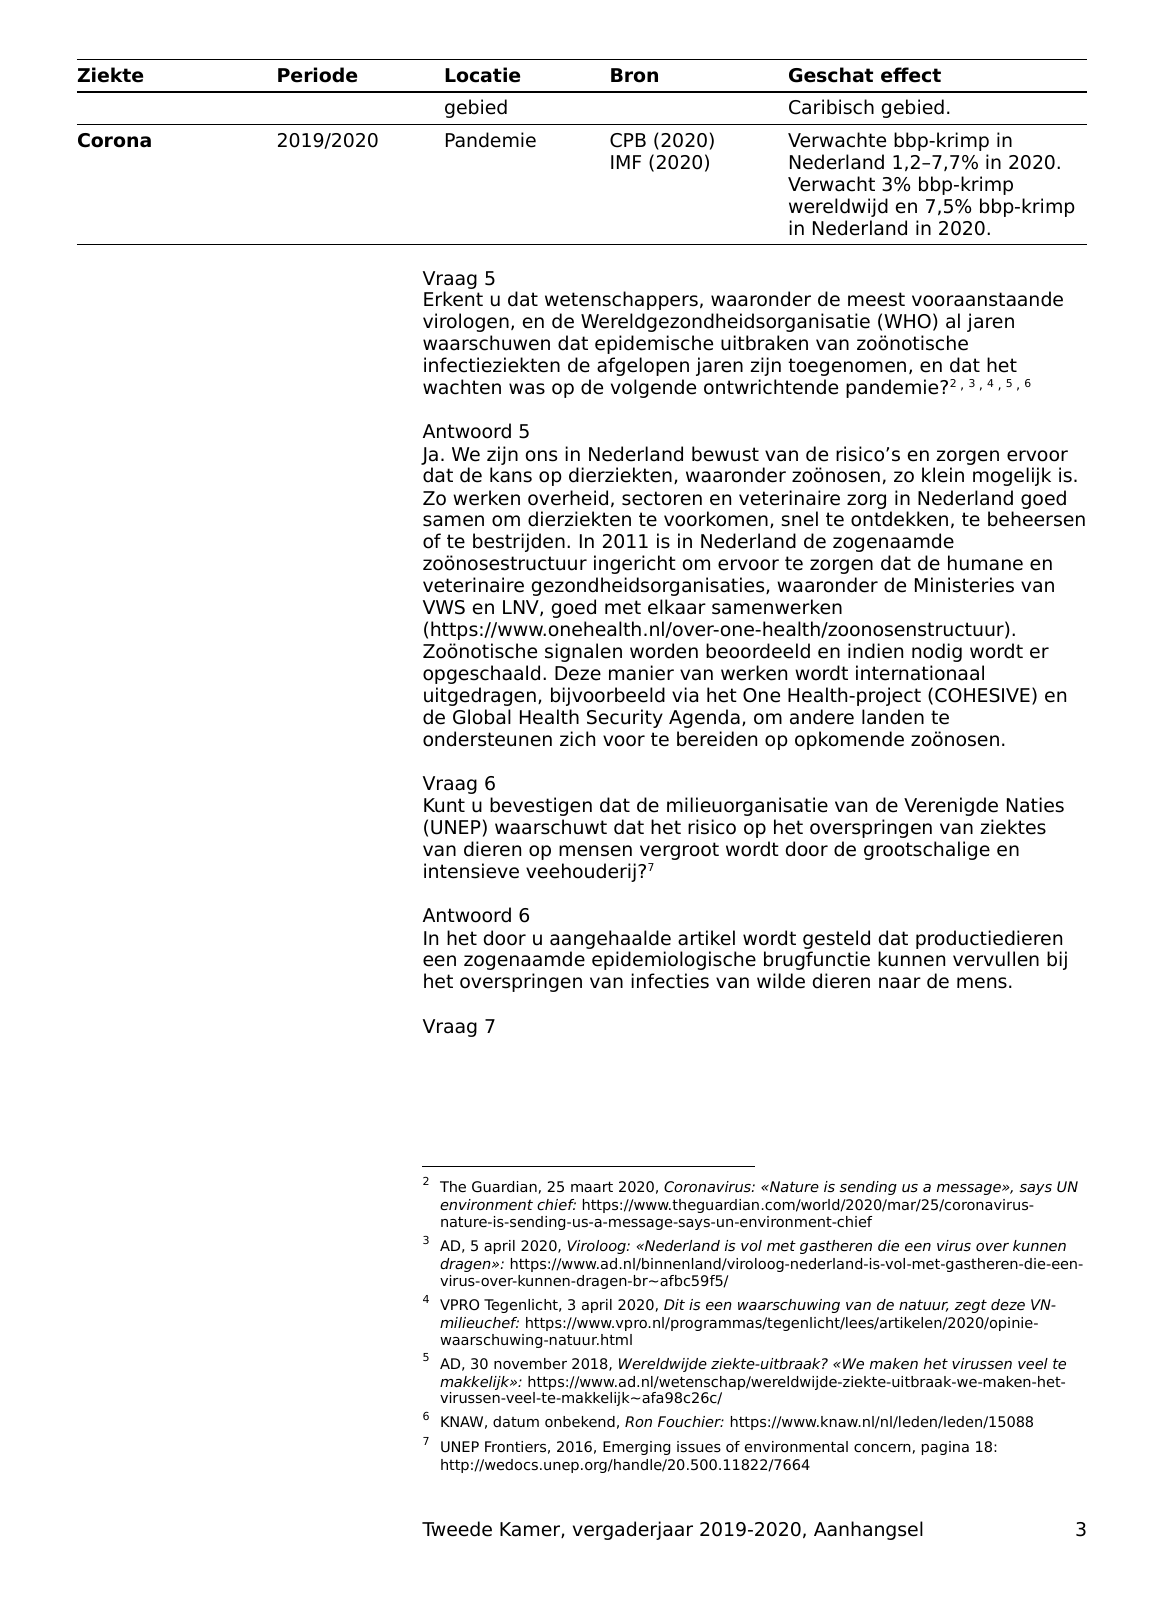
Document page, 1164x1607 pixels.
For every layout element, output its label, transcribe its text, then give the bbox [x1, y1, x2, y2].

text Vraag 7 [422, 1016, 1087, 1037]
table_cell [77, 93, 270, 124]
text Erkent u dat wetenschappers, waaronder de meest vooraanstaande virologen, en de Wereldgezondheidsorganisatie (WHO) al jaren waarschuwen dat epidemische uitbraken van zoönotische infectieziekten de afgelopen jaren zijn toegenomen, en dat het wachten was op de volgende ontwrichtende pandemie?, , , , [422, 289, 1087, 399]
text Kunt u bevestigen dat de milieuorganisatie van de Verenigde Naties (UNEP) waarschuwt dat het risico op het overspringen van ziektes van dieren op mensen vergroot wordt door de grootschalige en intensieve veehouderij? [422, 795, 1087, 883]
text AD, 30 november 2018, Wereldwijde ziekte-uitbraak? «We maken het virussen veel te makkelijk»: https://www.ad.nl/wetenschap/wereldwijde-ziekte-uitbraak-we-maken-het-virussen-veel-te-makkelijk~afa98c26c/ [422, 1352, 1087, 1407]
table_cell Verwachte bbp-krimp in Nederland 1,2–7,7% in 2020. Verwacht 3% bbp-krimp wereldwijd en 7,5% bbp-krimp in Nederland in 2020. [782, 125, 1087, 244]
text UNEP Frontiers, 2016, Emerging issues of environmental concern, pagina 18: http://wedocs.unep.org/handle/20.500.11822/7664 [422, 1435, 1087, 1474]
table_cell Caribisch gebied. [782, 93, 1087, 124]
text Antwoord 5 [422, 421, 1087, 443]
text VPRO Tegenlicht, 3 april 2020, Dit is een waarschuwing van de natuur, zegt deze VN-milieuchef: https://www.vpro.nl/programmas/tegenlicht/lees/artikelen/2020/opinie-waarschuwing-natuur.html [422, 1293, 1087, 1349]
table_header Ziekte [77, 60, 270, 91]
table_cell Pandemie [438, 125, 603, 244]
table_cell [270, 93, 438, 124]
table_cell 2019/2020 [270, 125, 438, 244]
text Ja. We zijn ons in Nederland bewust van de risico’s en zorgen ervoor dat de kans op dierziekten, waaronder zoönosen, zo klein mogelijk is. Zo werken overheid, sectoren en veterinaire zorg in Nederland goed samen om dierziekten te voorkomen, snel te ontdekken, te beheersen of te bestrijden. In 2011 is in Nederland de zogenaamde zoönosestructuur ingericht om ervoor te zorgen dat de humane en veterinaire gezondheidsorganisaties, waaronder de Ministeries van VWS en LNV, goed met elkaar samenwerken (https://www.onehealth.nl/over-one-health/zoonosenstructuur). Zoönotische signalen worden beoordeeld en indien nodig wordt er opgeschaald. Deze manier van werken wordt internationaal uitgedragen, bijvoorbeeld via het One Health-project (COHESIVE) en de Global Health Security Agenda, om andere landen te ondersteunen zich voor te bereiden op opkomende zoönosen. [422, 443, 1087, 751]
text Antwoord 6 [422, 905, 1087, 927]
table_cell CPB (2020) IMF (2020) [604, 125, 782, 244]
table_cell gebied [438, 93, 603, 124]
table_cell Corona [77, 125, 270, 244]
text Vraag 5 [422, 267, 1087, 289]
table_header Locatie [438, 60, 603, 91]
table_header Bron [604, 60, 782, 91]
text The Guardian, 25 maart 2020, Coronavirus: «Nature is sending us a message», says UN environment chief: https://www.theguardian.com/world/2020/mar/25/coronavirus-nature-is-sending-us-a-message-says-un-environment-chief [422, 1175, 1087, 1231]
text Vraag 6 [422, 773, 1087, 795]
text AD, 5 april 2020, Viroloog: «Nederland is vol met gastheren die een virus over kunnen dragen»: https://www.ad.nl/binnenland/viroloog-nederland-is-vol-met-gastheren-die-een-virus-over-kunnen-dragen-br~afbc59f5/ [422, 1234, 1087, 1290]
table_cell [604, 93, 782, 124]
table_header Geschat effect [782, 60, 1087, 91]
text KNAW, datum onbekend, Ron Fouchier: https://www.knaw.nl/nl/leden/leden/15088 [422, 1410, 1087, 1432]
text In het door u aangehaalde artikel wordt gesteld dat productiedieren een zogenaamde epidemiologische brugfunctie kunnen vervullen bij het overspringen van infecties van wilde dieren naar de mens. [422, 927, 1087, 993]
table_header Periode [270, 60, 438, 91]
